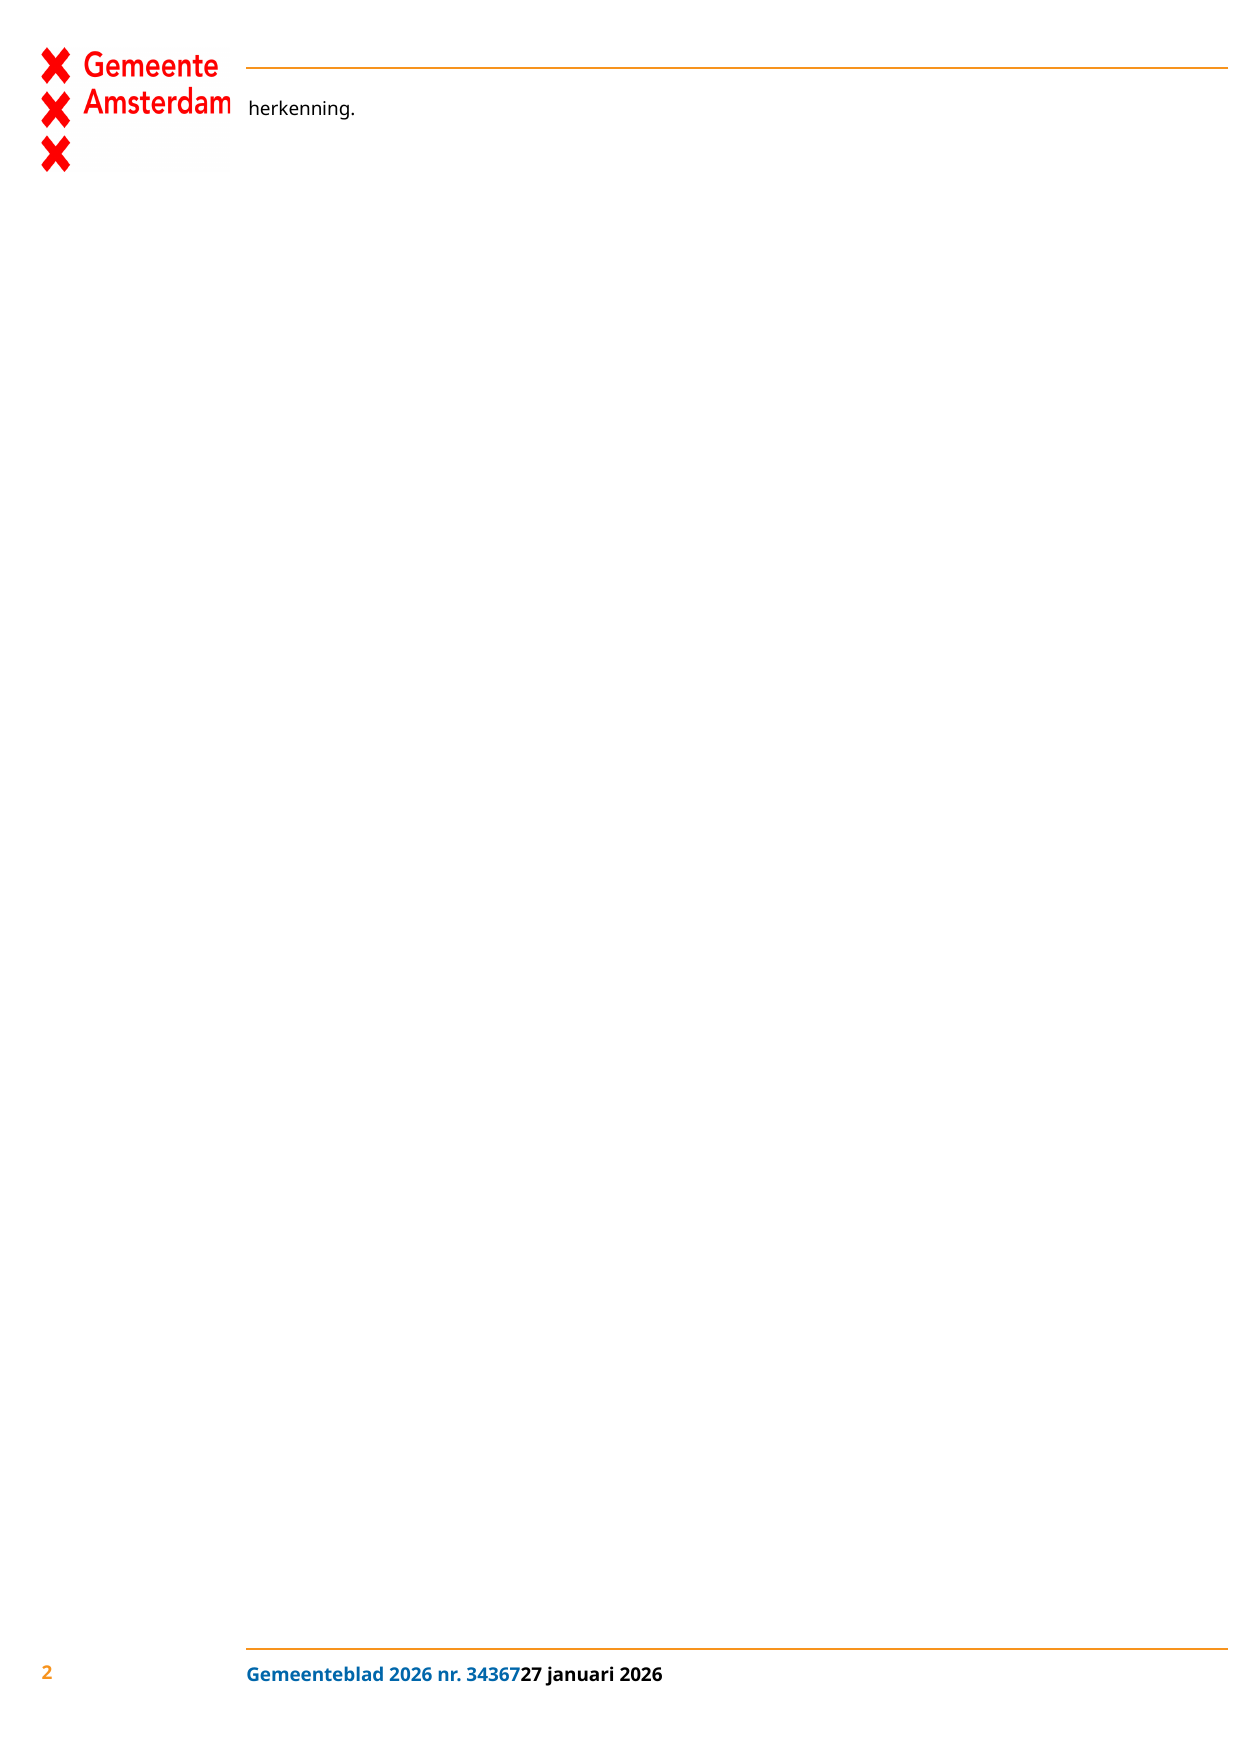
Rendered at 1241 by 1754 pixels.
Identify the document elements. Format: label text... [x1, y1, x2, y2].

text herkenning. [248, 95, 1152, 121]
picture [41, 47, 231, 172]
